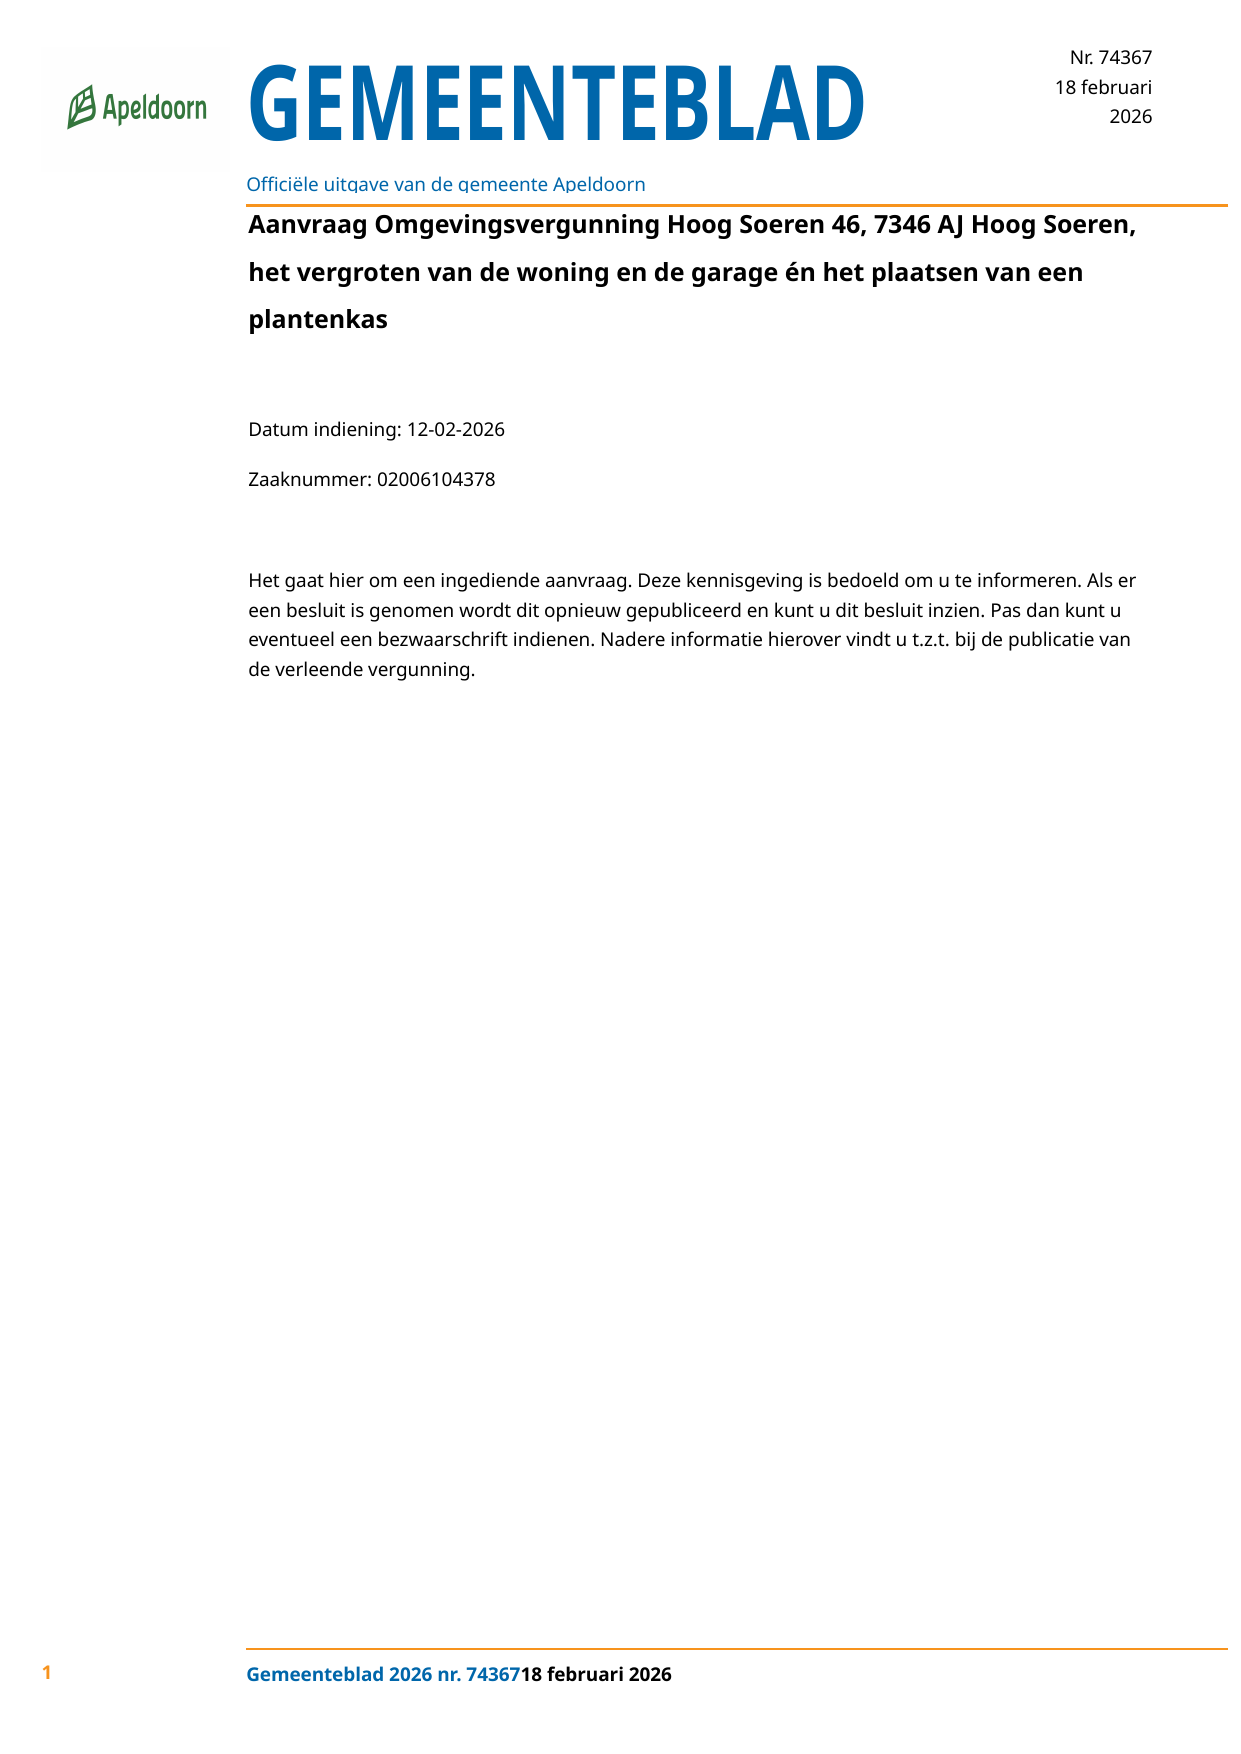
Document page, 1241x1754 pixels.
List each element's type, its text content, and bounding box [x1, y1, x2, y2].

text Het gaat hier om een ingediende aanvraag. Deze kennisgeving is bedoeld om u te informeren. Als er een besluit is genomen wordt dit opnieuw gepubliceerd en kunt u dit besluit inzien. Pas dan kunt u eventueel een bezwaarschrift indienen. Nadere informatie hierover vindt u t.z.t. bij de publicatie van de verleende vergunning. [248, 567, 1152, 682]
text Aanvraag Omgevingsvergunning Hoog Soeren 46, 7346 AJ Hoog Soeren, het vergroten van de woning en de garage én het plaatsen van een plantenkas [248, 207, 1152, 336]
text Zaaknummer: 02006104378 [248, 466, 1152, 492]
text Datum indiening: 12-02-2026 [248, 416, 1152, 442]
picture [41, 47, 231, 172]
